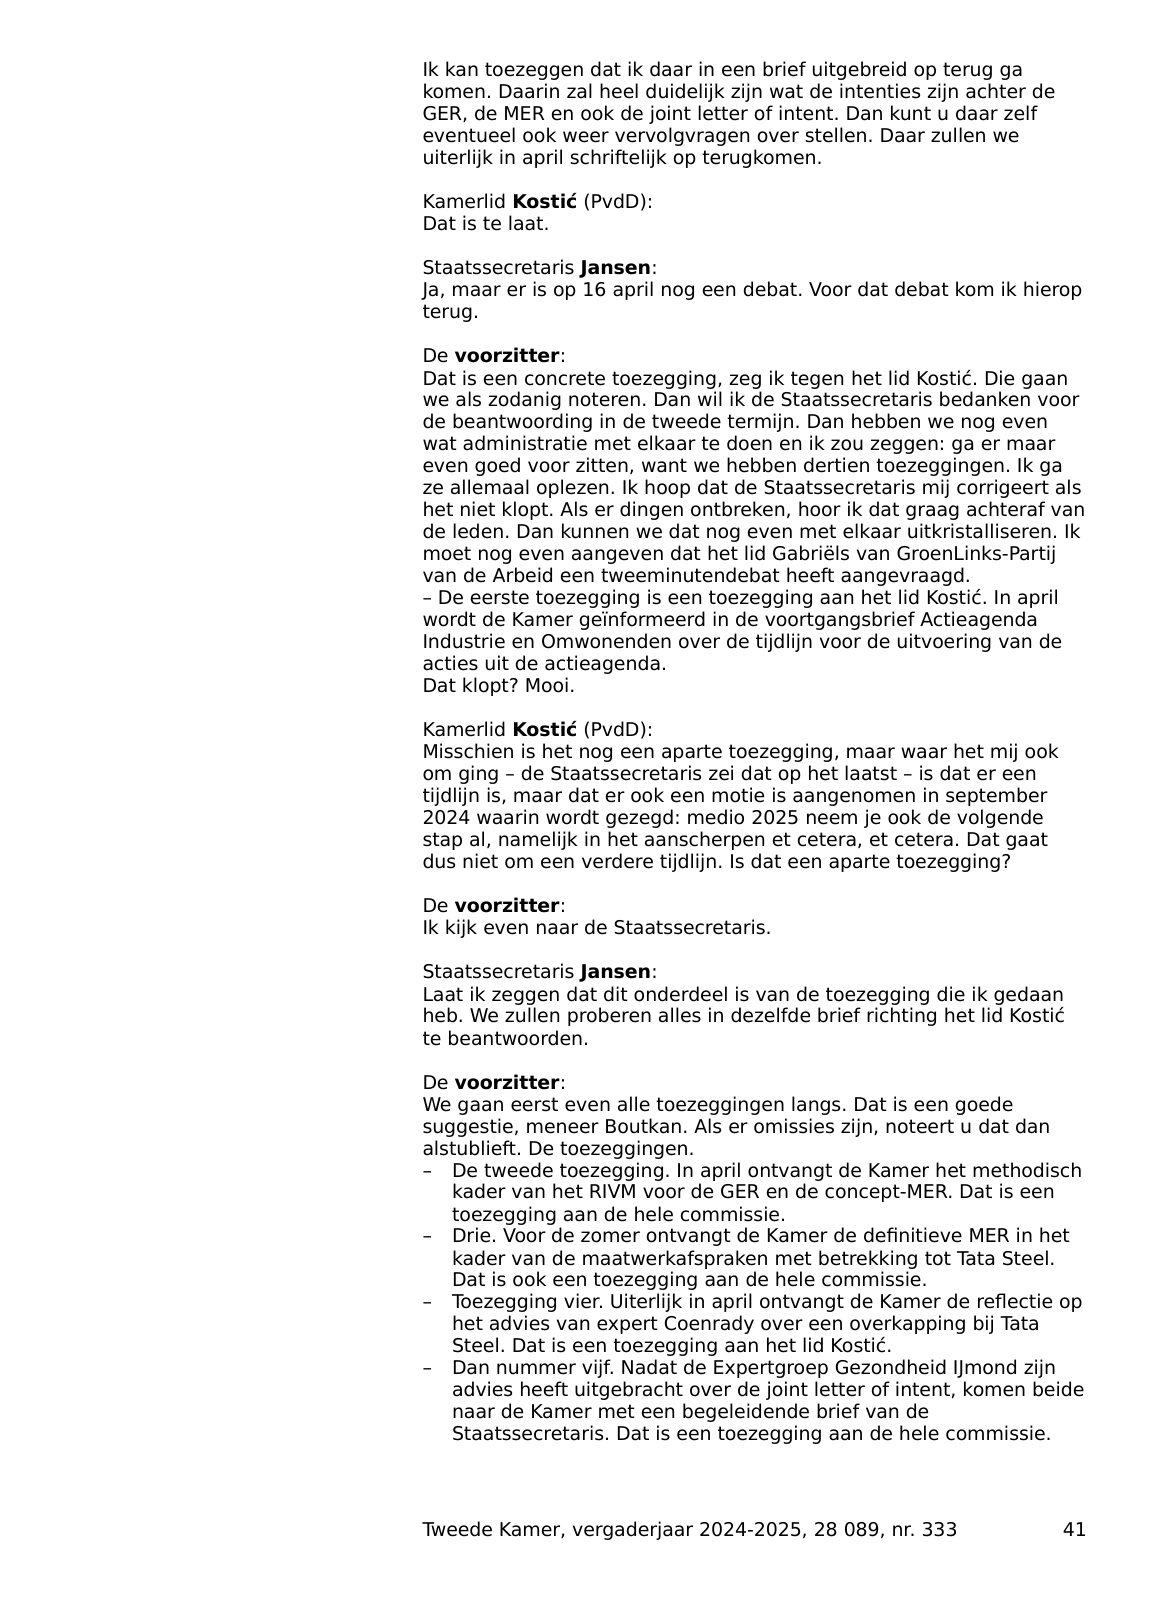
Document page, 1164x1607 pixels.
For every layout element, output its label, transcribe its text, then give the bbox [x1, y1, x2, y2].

text We gaan eerst even alle toezeggingen langs. Dat is een goede suggestie, meneer Boutkan. Als er omissies zijn, noteert u dat dan alstublieft. De toezeggingen. [422, 1093, 1087, 1159]
text Dat klopt? Mooi. [422, 675, 1087, 697]
text Staatssecretaris Jansen: [422, 961, 1087, 983]
text Dat is een concrete toezegging, zeg ik tegen het lid Kostić. Die gaan we als zodanig noteren. Dan wil ik de Staatssecretaris bedanken voor de beantwoording in de tweede termijn. Dan hebben we nog even wat administratie met elkaar te doen en ik zou zeggen: ga er maar even goed voor zitten, want we hebben dertien toezeggingen. Ik ga ze allemaal oplezen. Ik hoop dat de Staatssecretaris mij corrigeert als het niet klopt. Als er dingen ontbreken, hoor ik dat graag achteraf van de leden. Dan kunnen we dat nog even met elkaar uitkristalliseren. Ik moet nog even aangeven dat het lid Gabriëls van GroenLinks-Partij van de Arbeid een tweeminutendebat heeft aangevraagd. [422, 367, 1087, 587]
text Ik kijk even naar de Staatssecretaris. [422, 917, 1087, 939]
text Staatssecretaris Jansen: [422, 257, 1087, 279]
text De voorzitter: [422, 345, 1087, 367]
text Laat ik zeggen dat dit onderdeel is van de toezegging die ik gedaan heb. We zullen proberen alles in dezelfde brief richting het lid Kostić te beantwoorden. [422, 983, 1087, 1049]
text Kamerlid Kostić (PvdD): [422, 191, 1087, 213]
text Ja, maar er is op 16 april nog een debat. Voor dat debat kom ik hierop terug. [422, 279, 1087, 323]
text De voorzitter: [422, 895, 1087, 917]
text – Toezegging vier. Uiterlijk in april ontvangt de Kamer de reflectie op het advies van expert Coenrady over een overkapping bij Tata Steel. Dat is een toezegging aan het lid Kostić. [422, 1291, 1087, 1357]
text De voorzitter: [422, 1072, 1087, 1093]
text Misschien is het nog een aparte toezegging, maar waar het mij ook om ging – de Staatssecretaris zei dat op het laatst – is dat er een tijdlijn is, maar dat er ook een motie is aangenomen in september 2024 waarin wordt gezegd: medio 2025 neem je ook de volgende stap al, namelijk in het aanscherpen et cetera, et cetera. Dat gaat dus niet om een verdere tijdlijn. Is dat een aparte toezegging? [422, 741, 1087, 873]
text Kamerlid Kostić (PvdD): [422, 719, 1087, 741]
text Ik kan toezeggen dat ik daar in een brief uitgebreid op terug ga komen. Daarin zal heel duidelijk zijn wat de intenties zijn achter de GER, de MER en ook de joint letter of intent. Dan kunt u daar zelf eventueel ook weer vervolgvragen over stellen. Daar zullen we uiterlijk in april schriftelijk op terugkomen. [422, 59, 1087, 169]
text – De eerste toezegging is een toezegging aan het lid Kostić. In april wordt de Kamer geïnformeerd in de voortgangsbrief Actieagenda Industrie en Omwonenden over de tijdlijn voor de uitvoering van de acties uit de actieagenda. [422, 587, 1087, 675]
text – Dan nummer vijf. Nadat de Expertgroep Gezondheid IJmond zijn advies heeft uitgebracht over de joint letter of intent, komen beide naar de Kamer met een begeleidende brief van de Staatssecretaris. Dat is een toezegging aan de hele commissie. [422, 1357, 1087, 1445]
text – Drie. Voor de zomer ontvangt de Kamer de definitieve MER in het kader van de maatwerkafspraken met betrekking tot Tata Steel. Dat is ook een toezegging aan de hele commissie. [422, 1225, 1087, 1291]
text Dat is te laat. [422, 213, 1087, 235]
text – De tweede toezegging. In april ontvangt de Kamer het methodisch kader van het RIVM voor de GER en de concept-MER. Dat is een toezegging aan de hele commissie. [422, 1159, 1087, 1225]
